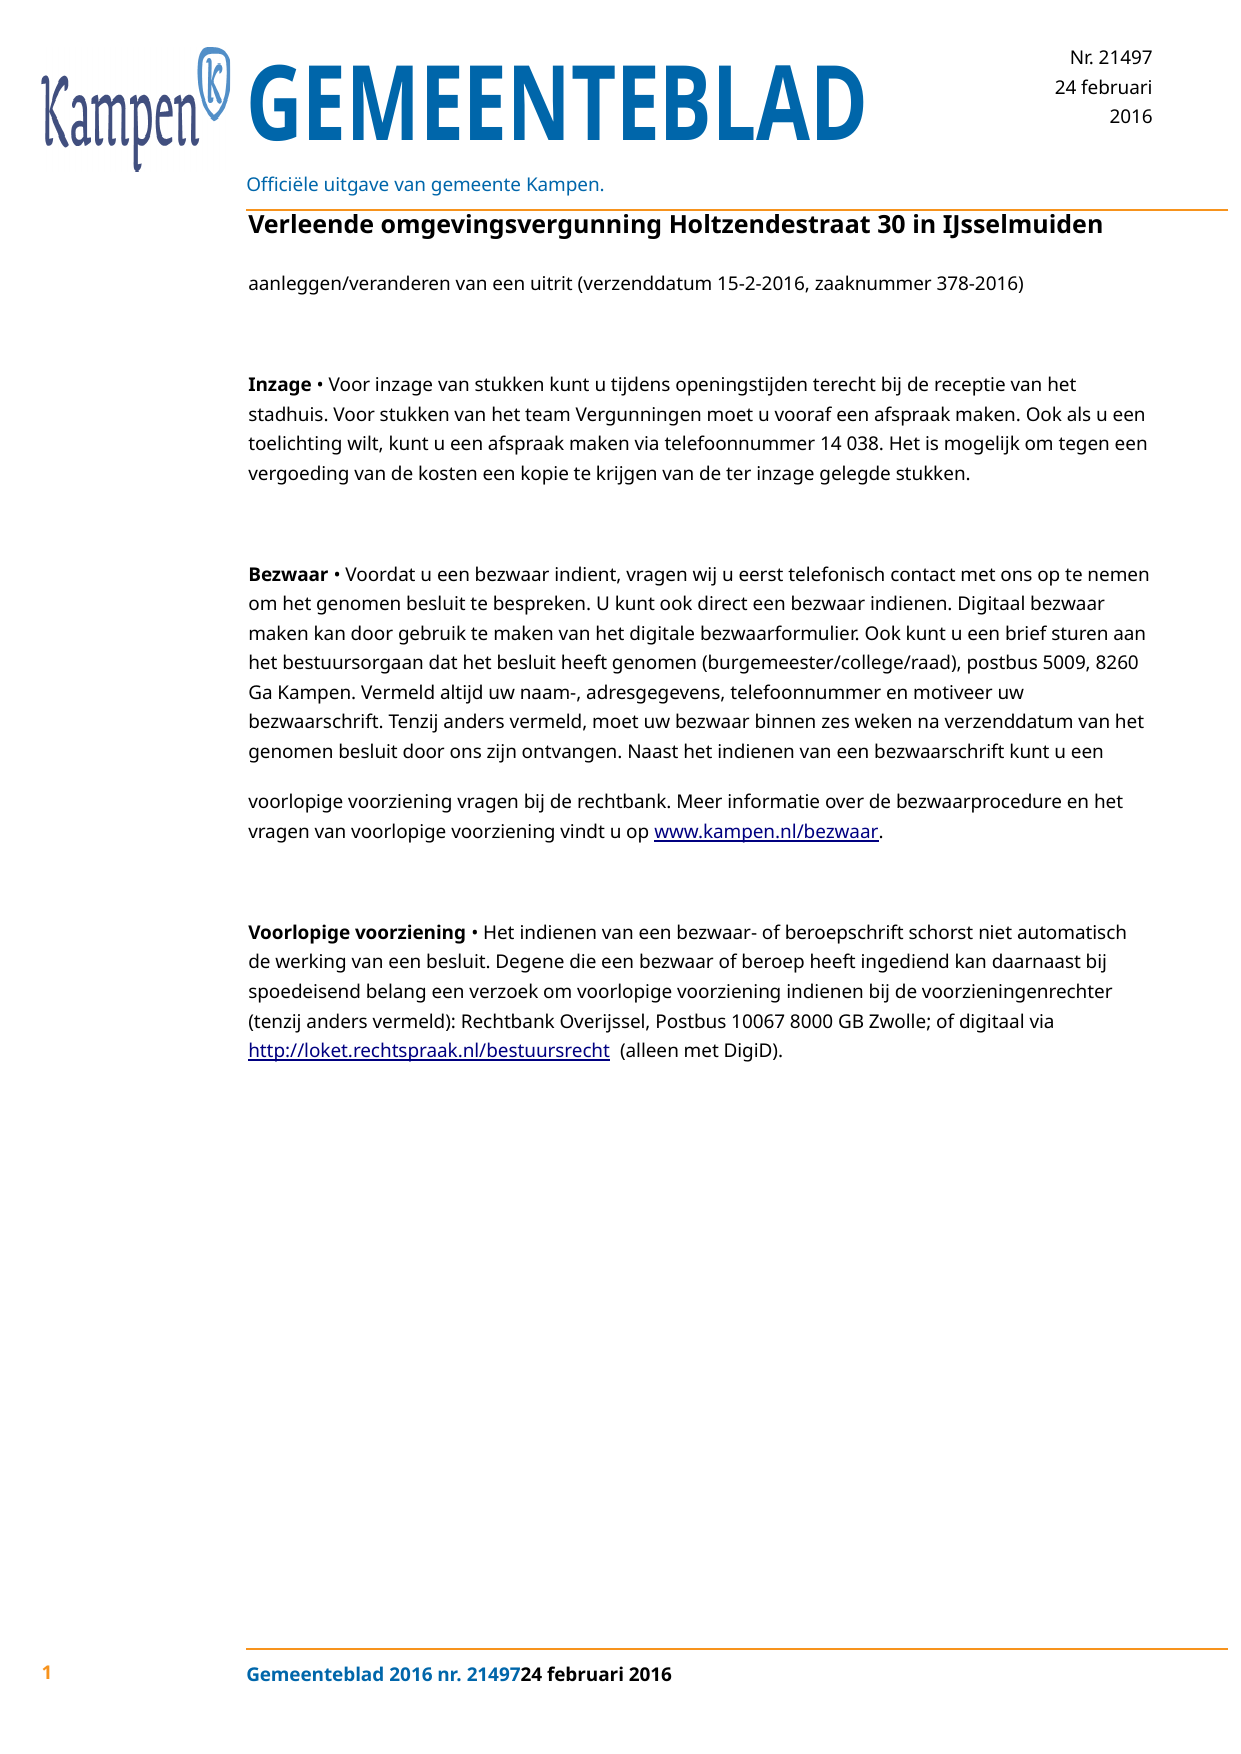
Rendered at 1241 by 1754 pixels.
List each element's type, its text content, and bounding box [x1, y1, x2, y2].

picture [41, 47, 231, 172]
text Inzage • Voor inzage van stukken kunt u tijdens openingstijden terecht bij de receptie van het stadhuis. Voor stukken van het team Vergunningen moet u vooraf een afspraak maken. Ook als u een toelichting wilt, kunt u een afspraak maken via telefoonnummer 14 038. Het is mogelijk om tegen een vergoeding van de kosten een kopie te krijgen van de ter inzage gelegde stukken. [248, 371, 1152, 486]
text Voorlopige voorziening • Het indienen van een bezwaar- of beroepschrift schorst niet automatisch de werking van een besluit. Degene die een bezwaar of beroep heeft ingediend kan daarnaast bij spoedeisend belang een verzoek om voorlopige voorziening indienen bij de voorzieningenrechter (tenzij anders vermeld): Rechtbank Overijssel, Postbus 10067 8000 GB Zwolle; of digitaal via http://loket.rechtspraak.nl/bestuursrecht (alleen met DigiD). [248, 919, 1152, 1063]
text Bezwaar • Voordat u een bezwaar indient, vragen wij u eerst telefonisch contact met ons op te nemen om het genomen besluit te bespreken. U kunt ook direct een bezwaar indienen. Digitaal bezwaar maken kan door gebruik te maken van het digitale bezwaarformulier. Ook kunt u een brief sturen aan het bestuursorgaan dat het besluit heeft genomen (burgemeester/college/raad), postbus 5009, 8260 Ga Kampen. Vermeld altijd uw naam-, adresgegevens, telefoonnummer en motiveer uw bezwaarschrift. Tenzij anders vermeld, moet uw bezwaar binnen zes weken na verzenddatum van het genomen besluit door ons zijn ontvangen. Naast het indienen van een bezwaarschrift kunt u een [248, 561, 1152, 764]
text voorlopige voorziening vragen bij de rechtbank. Meer informatie over de bezwaarprocedure en het vragen van voorlopige voorziening vindt u op www.kampen.nl/bezwaar. [248, 789, 1152, 844]
text Verleende omgevingsvergunning Holtzendestraat 30 in IJsselmuiden [248, 211, 1152, 241]
text aanleggen/veranderen van een uitrit (verzenddatum 15-2-2016, zaaknummer 378-2016) [248, 270, 1152, 296]
